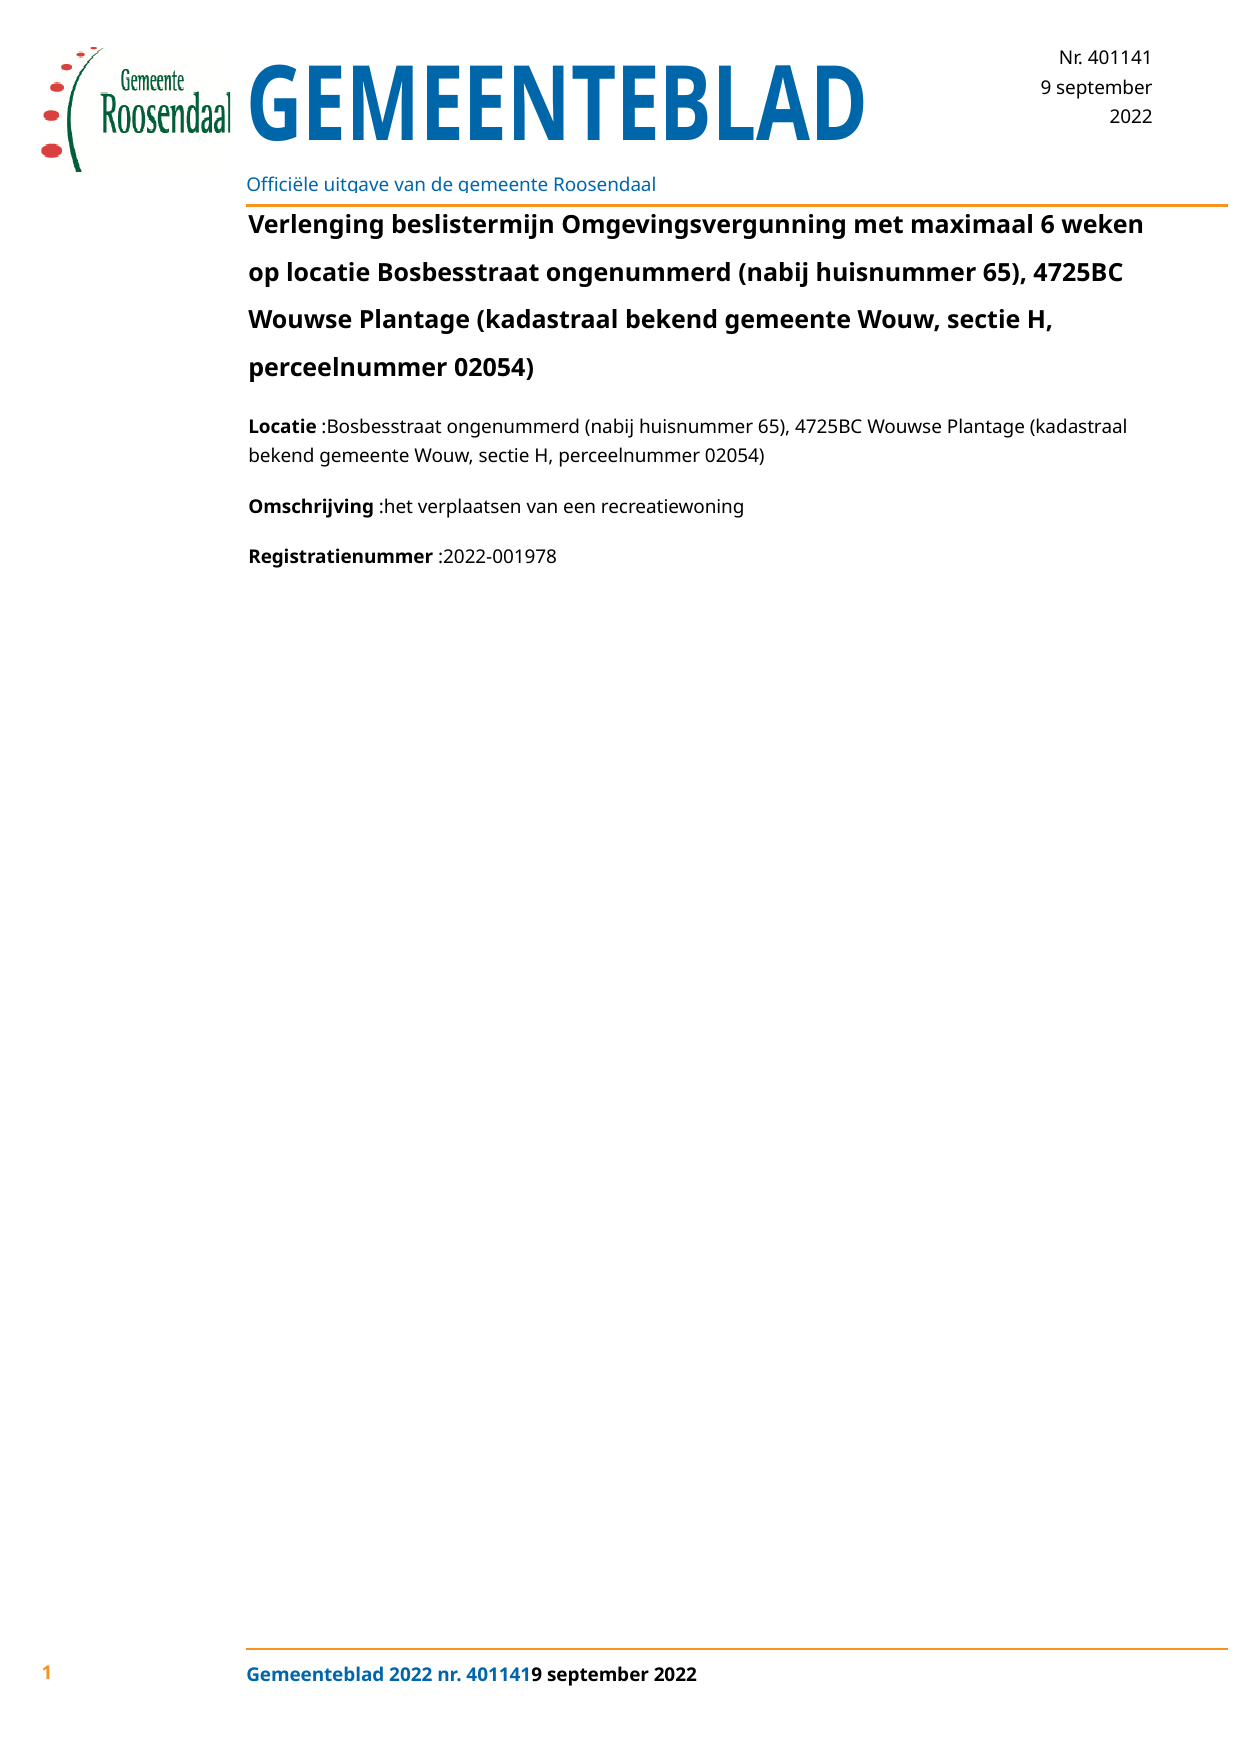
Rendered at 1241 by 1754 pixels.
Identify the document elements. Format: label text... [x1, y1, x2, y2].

picture [41, 47, 231, 172]
text Registratienummer :2022-001978 [248, 543, 1152, 569]
text Omschrijving :het verplaatsen van een recreatiewoning [248, 493, 1152, 519]
text Verlenging beslistermijn Omgevingsvergunning met maximaal 6 weken op locatie Bosbesstraat ongenummerd (nabij huisnummer 65), 4725BC Wouwse Plantage (kadastraal bekend gemeente Wouw, sectie H, perceelnummer 02054) [248, 207, 1152, 384]
text Locatie :Bosbesstraat ongenummerd (nabij huisnummer 65), 4725BC Wouwse Plantage (kadastraal bekend gemeente Wouw, sectie H, perceelnummer 02054) [248, 413, 1152, 468]
